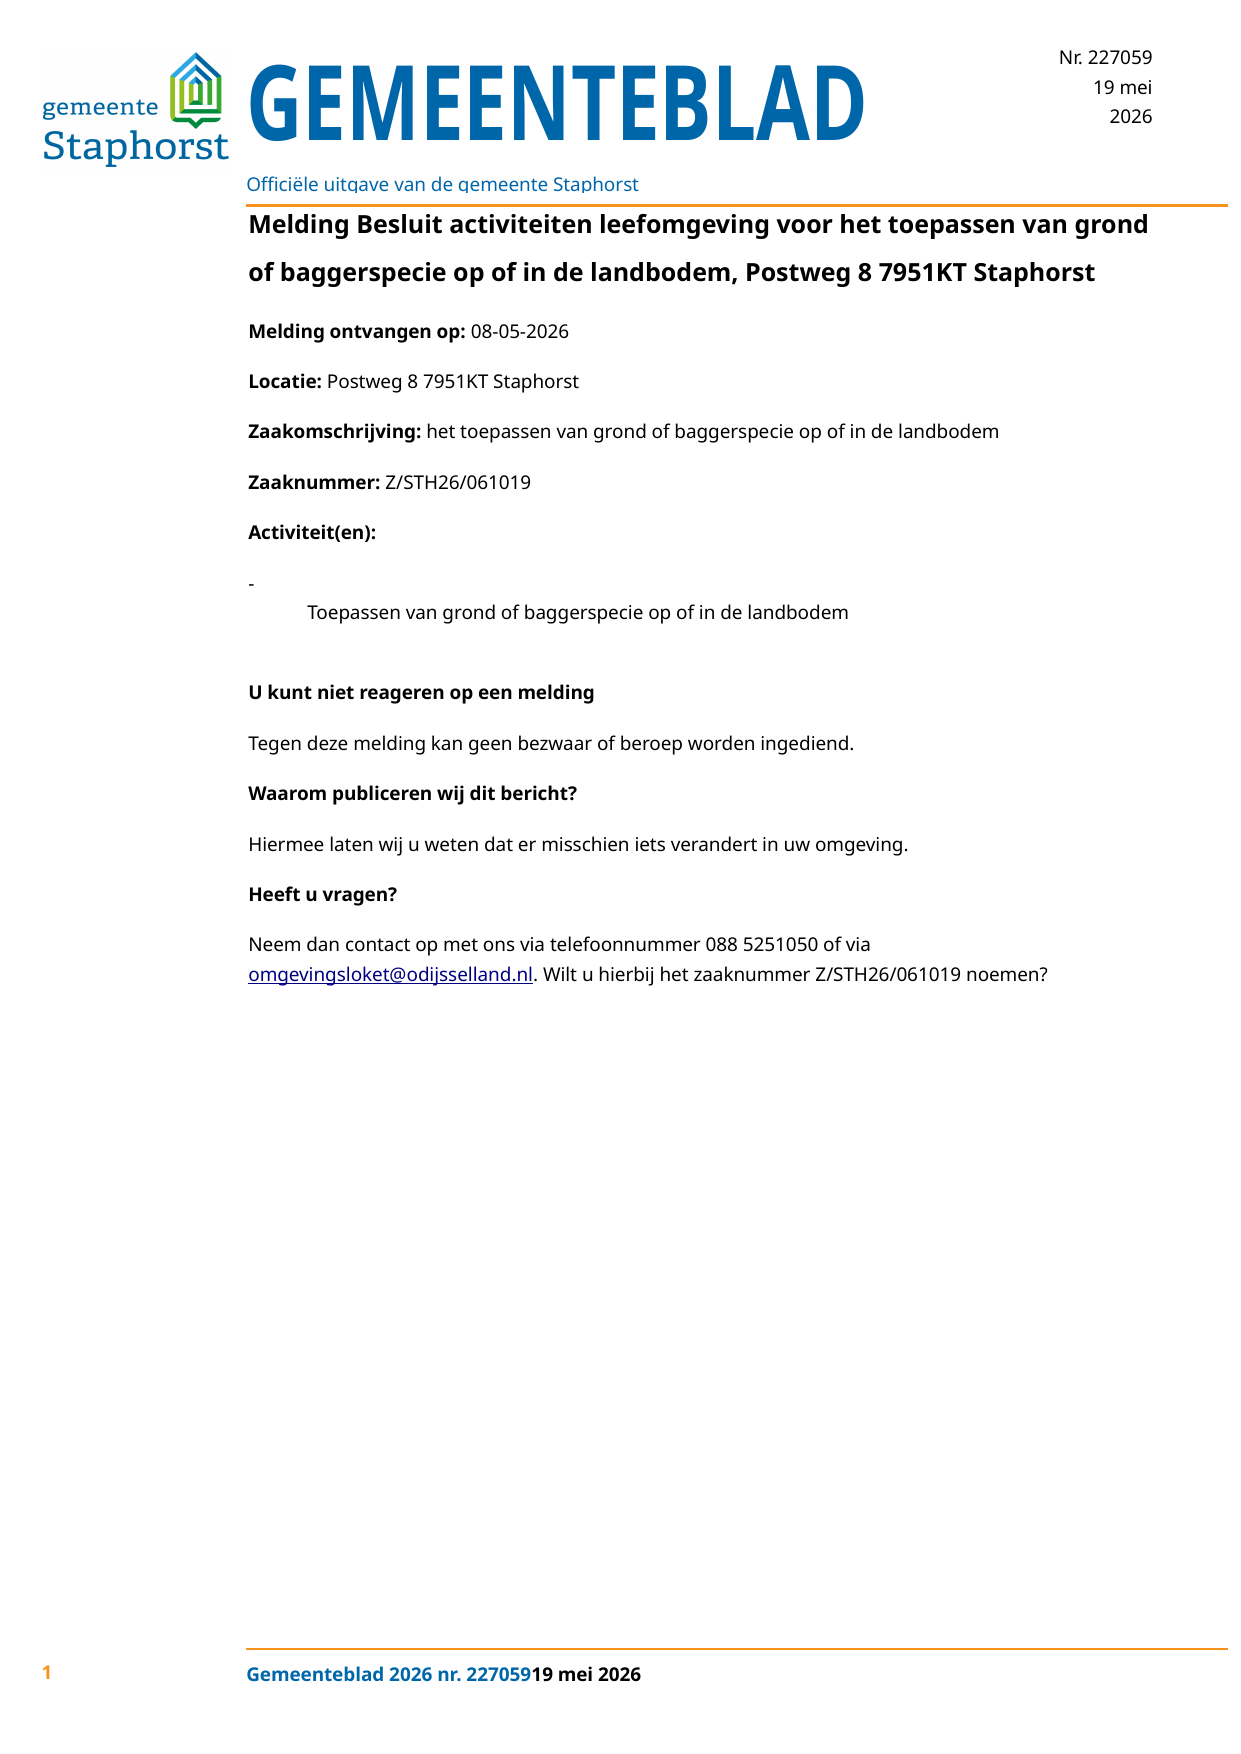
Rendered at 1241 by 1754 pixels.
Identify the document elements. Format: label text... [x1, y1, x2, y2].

list Toepassen van grond of baggerspecie op of in de landbodem [248, 599, 1152, 625]
text Tegen deze melding kan geen bezwaar of beroep worden ingediend. [248, 730, 1152, 756]
text Locatie: Postweg 8 7951KT Staphorst [248, 368, 1152, 394]
text Neem dan contact op met ons via telefoonnummer 088 5251050 of via omgevingsloket@odijsselland.nl. Wilt u hierbij het zaaknummer Z/STH26/061019 noemen? [248, 932, 1152, 987]
text U kunt niet reageren op een melding [248, 679, 1152, 705]
text Zaaknummer: Z/STH26/061019 [248, 469, 1152, 495]
text Waarom publiceren wij dit bericht? [248, 780, 1152, 806]
text Melding Besluit activiteiten leefomgeving voor het toepassen van grond of baggerspecie op of in de landbodem, Postweg 8 7951KT Staphorst [248, 207, 1152, 288]
text Zaakomschrijving: het toepassen van grond of baggerspecie op of in de landbodem [248, 419, 1152, 444]
text Hiermee laten wij u weten dat er misschien iets verandert in uw omgeving. [248, 831, 1152, 857]
text Activiteit(en): [248, 519, 1152, 545]
text Melding ontvangen op: 08-05-2026 [248, 318, 1152, 344]
text Heeft u vragen? [248, 881, 1152, 907]
picture [41, 47, 231, 172]
